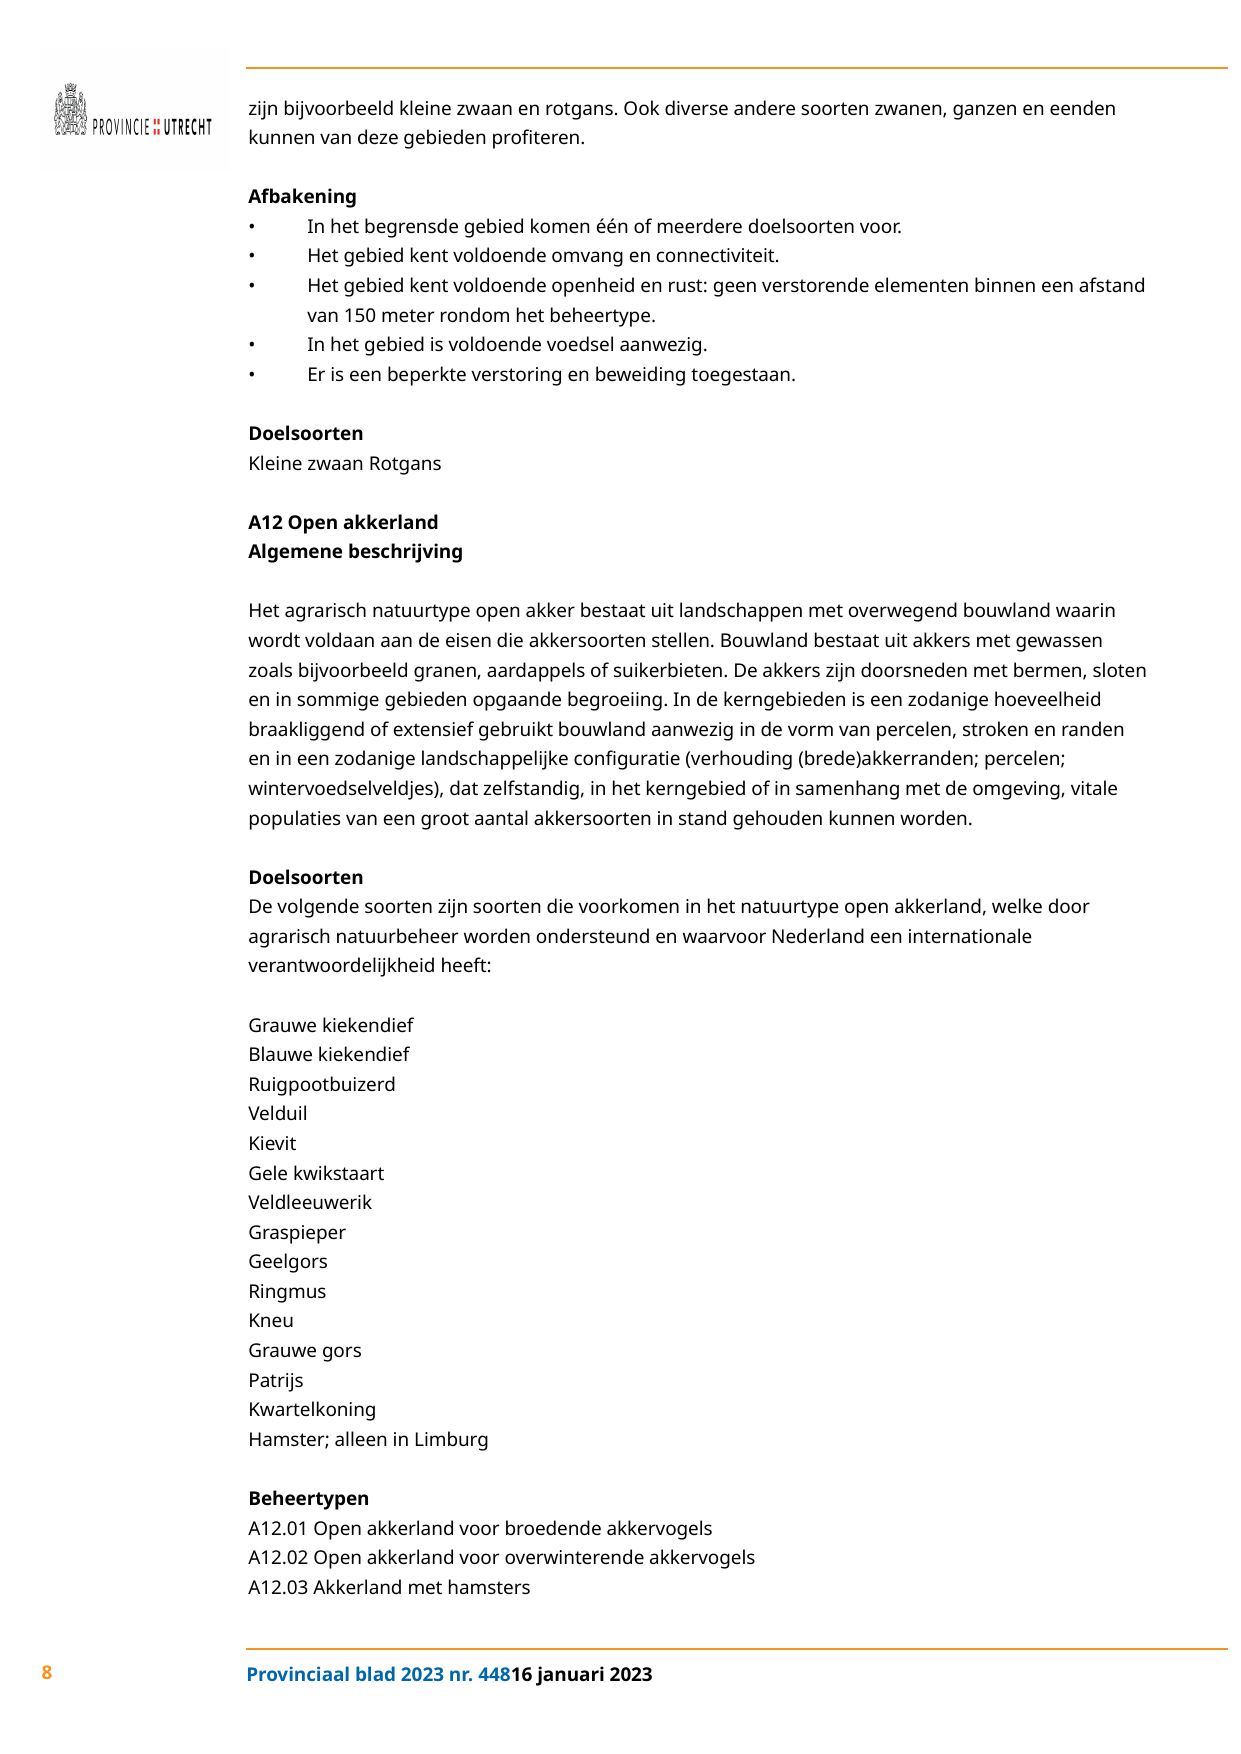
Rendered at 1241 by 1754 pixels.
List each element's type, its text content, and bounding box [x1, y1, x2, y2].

text A12.01 Open akkerland voor broedende akkervogels [248, 1515, 1152, 1541]
list Er is een beperkte verstoring en beweiding toegestaan. [248, 361, 1152, 387]
text Velduil [248, 1101, 1152, 1126]
text Hamster; alleen in Limburg [248, 1426, 1152, 1452]
picture [41, 47, 231, 172]
list In het begrensde gebied komen één of meerdere doelsoorten voor. [248, 213, 1152, 239]
text zijn bijvoorbeeld kleine zwaan en rotgans. Ook diverse andere soorten zwanen, ganzen en eenden kunnen van deze gebieden profiteren. [248, 95, 1152, 150]
list Het gebied kent voldoende omvang en connectiviteit. [248, 243, 1152, 268]
text Ringmus [248, 1278, 1152, 1304]
text A12.02 Open akkerland voor overwinterende akkervogels [248, 1544, 1152, 1570]
text Algemene beschrijving [248, 538, 1152, 564]
text Ruigpootbuizerd [248, 1071, 1152, 1097]
text A12 Open akkerland [248, 509, 1152, 535]
text Doelsoorten [248, 420, 1152, 446]
text Gele kwikstaart [248, 1160, 1152, 1186]
text Het agrarisch natuurtype open akker bestaat uit landschappen met overwegend bouwland waarin wordt voldaan aan de eisen die akkersoorten stellen. Bouwland bestaat uit akkers met gewassen zoals bijvoorbeeld granen, aardappels of suikerbieten. De akkers zijn doorsneden met bermen, sloten en in sommige gebieden opgaande begroeiing. In de kerngebieden is een zodanige hoeveelheid braakliggend of extensief gebruikt bouwland aanwezig in de vorm van percelen, stroken en randen en in een zodanige landschappelijke configuratie (verhouding (brede)akkerranden; percelen; wintervoedselveldjes), dat zelfstandig, in het kerngebied of in samenhang met de omgeving, vitale populaties van een groot aantal akkersoorten in stand gehouden kunnen worden. [248, 598, 1152, 831]
text Blauwe kiekendief [248, 1041, 1152, 1067]
text Kleine zwaan Rotgans [248, 450, 1152, 476]
text Geelgors [248, 1248, 1152, 1274]
text Grauwe kiekendief [248, 1012, 1152, 1038]
text Afbakening [248, 183, 1152, 209]
text Kneu [248, 1308, 1152, 1333]
text De volgende soorten zijn soorten die voorkomen in het natuurtype open akkerland, welke door agrarisch natuurbeheer worden ondersteund en waarvoor Nederland een internationale verantwoordelijkheid heeft: [248, 893, 1152, 978]
text Beheertypen [248, 1485, 1152, 1511]
text A12.03 Akkerland met hamsters [248, 1574, 1152, 1600]
text Graspieper [248, 1219, 1152, 1245]
list Het gebied kent voldoende openheid en rust: geen verstorende elementen binnen een afstand van 150 meter rondom het beheertype. [248, 272, 1152, 328]
text Grauwe gors [248, 1337, 1152, 1363]
text Doelsoorten [248, 864, 1152, 890]
text Patrijs [248, 1367, 1152, 1393]
text Veldleeuwerik [248, 1189, 1152, 1215]
text Kwartelkoning [248, 1396, 1152, 1422]
list In het gebied is voldoende voedsel aanwezig. [248, 331, 1152, 357]
text Kievit [248, 1130, 1152, 1156]
